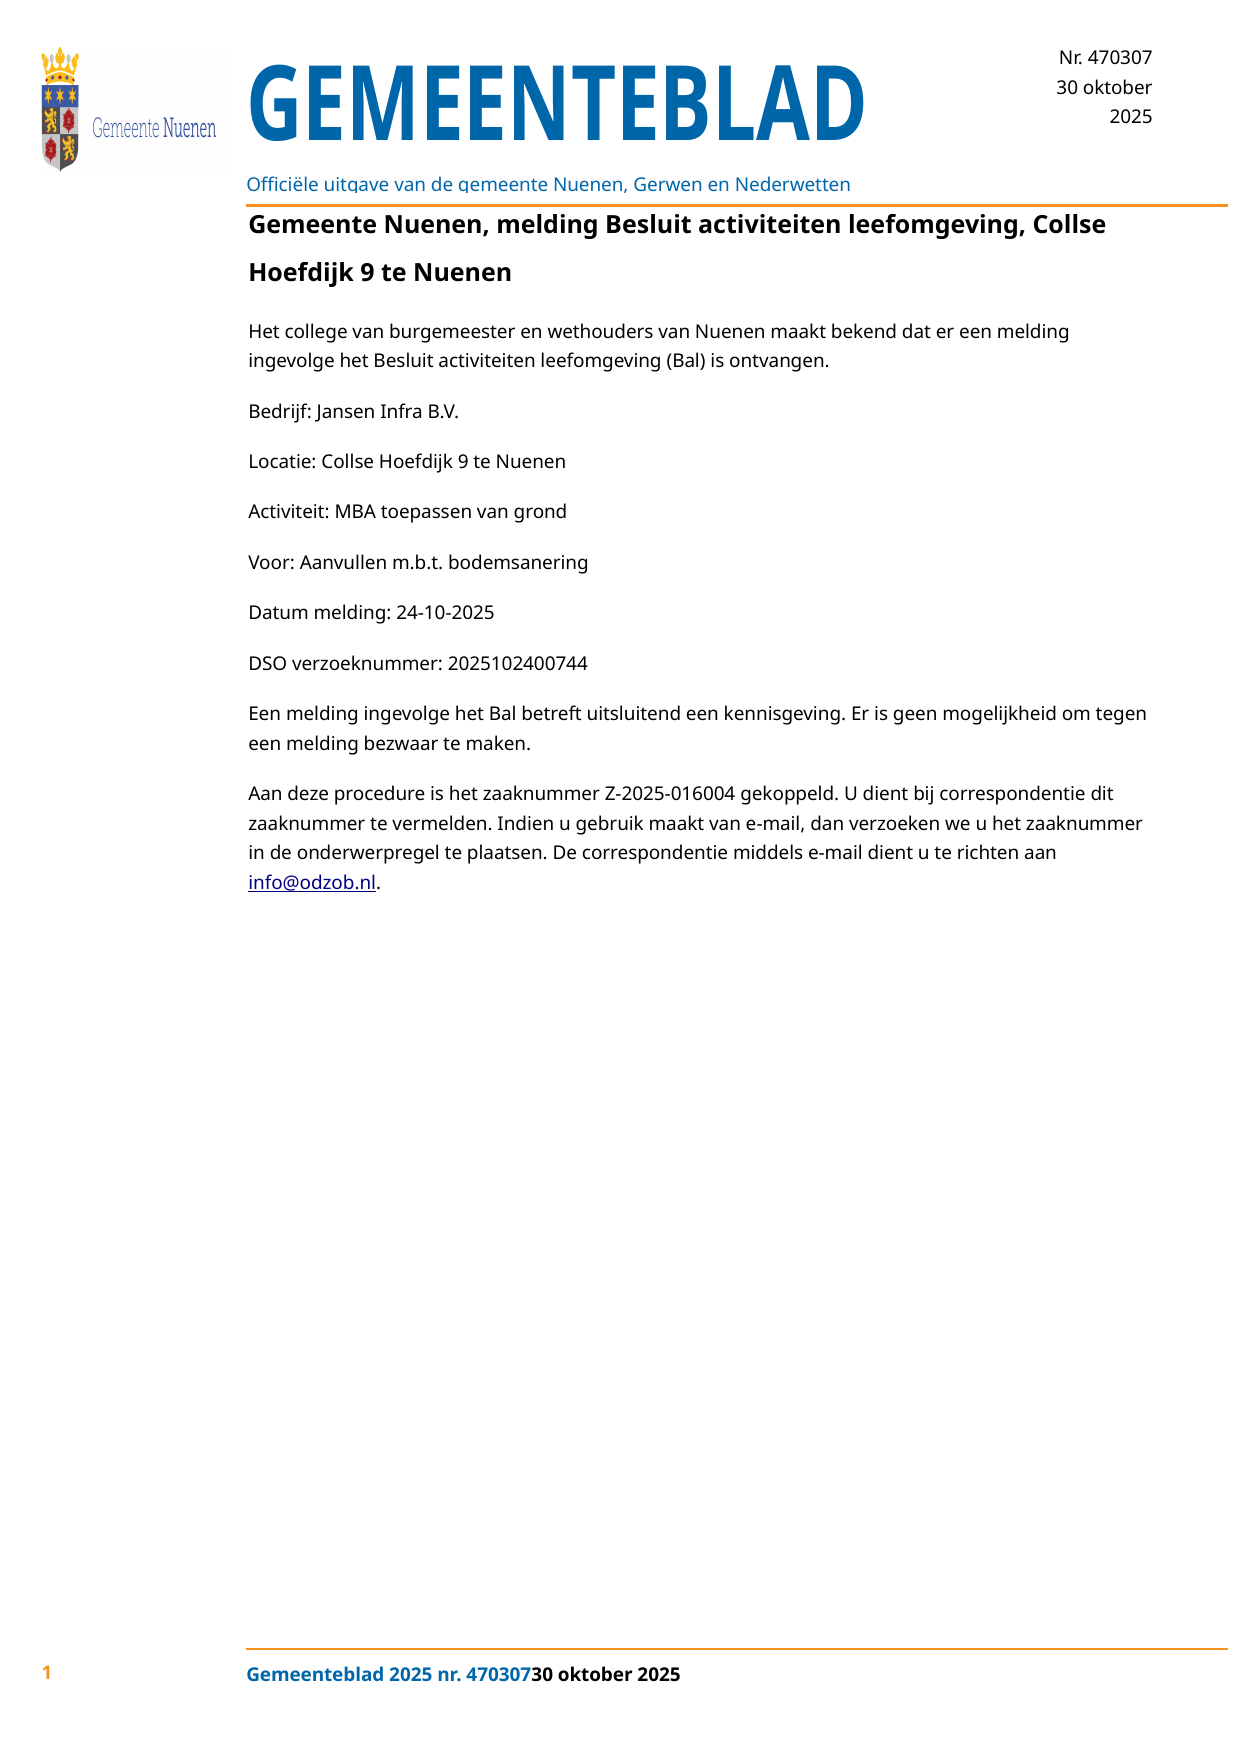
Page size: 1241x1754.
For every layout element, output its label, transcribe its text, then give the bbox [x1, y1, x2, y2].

text Locatie: Collse Hoefdijk 9 te Nuenen [248, 448, 1152, 474]
text Gemeente Nuenen, melding Besluit activiteiten leefomgeving, Collse Hoefdijk 9 te Nuenen [248, 207, 1152, 288]
text Een melding ingevolge het Bal betreft uitsluitend een kennisgeving. Er is geen mogelijkheid om tegen een melding bezwaar te maken. [248, 700, 1152, 756]
picture [41, 47, 231, 172]
text Datum melding: 24-10-2025 [248, 599, 1152, 625]
text Aan deze procedure is het zaaknummer Z-2025-016004 gekoppeld. U dient bij correspondentie dit zaaknummer te vermelden. Indien u gebruik maakt van e-mail, dan verzoeken we u het zaaknummer in de onderwerpregel te plaatsen. De correspondentie middels e-mail dient u te richten aan info@odzob.nl. [248, 780, 1152, 895]
text Activiteit: MBA toepassen van grond [248, 499, 1152, 524]
text Het college van burgemeester en wethouders van Nuenen maakt bekend dat er een melding ingevolge het Besluit activiteiten leefomgeving (Bal) is ontvangen. [248, 318, 1152, 373]
text Voor: Aanvullen m.b.t. bodemsanering [248, 549, 1152, 575]
text DSO verzoeknummer: 2025102400744 [248, 650, 1152, 676]
text Bedrijf: Jansen Infra B.V. [248, 398, 1152, 424]
